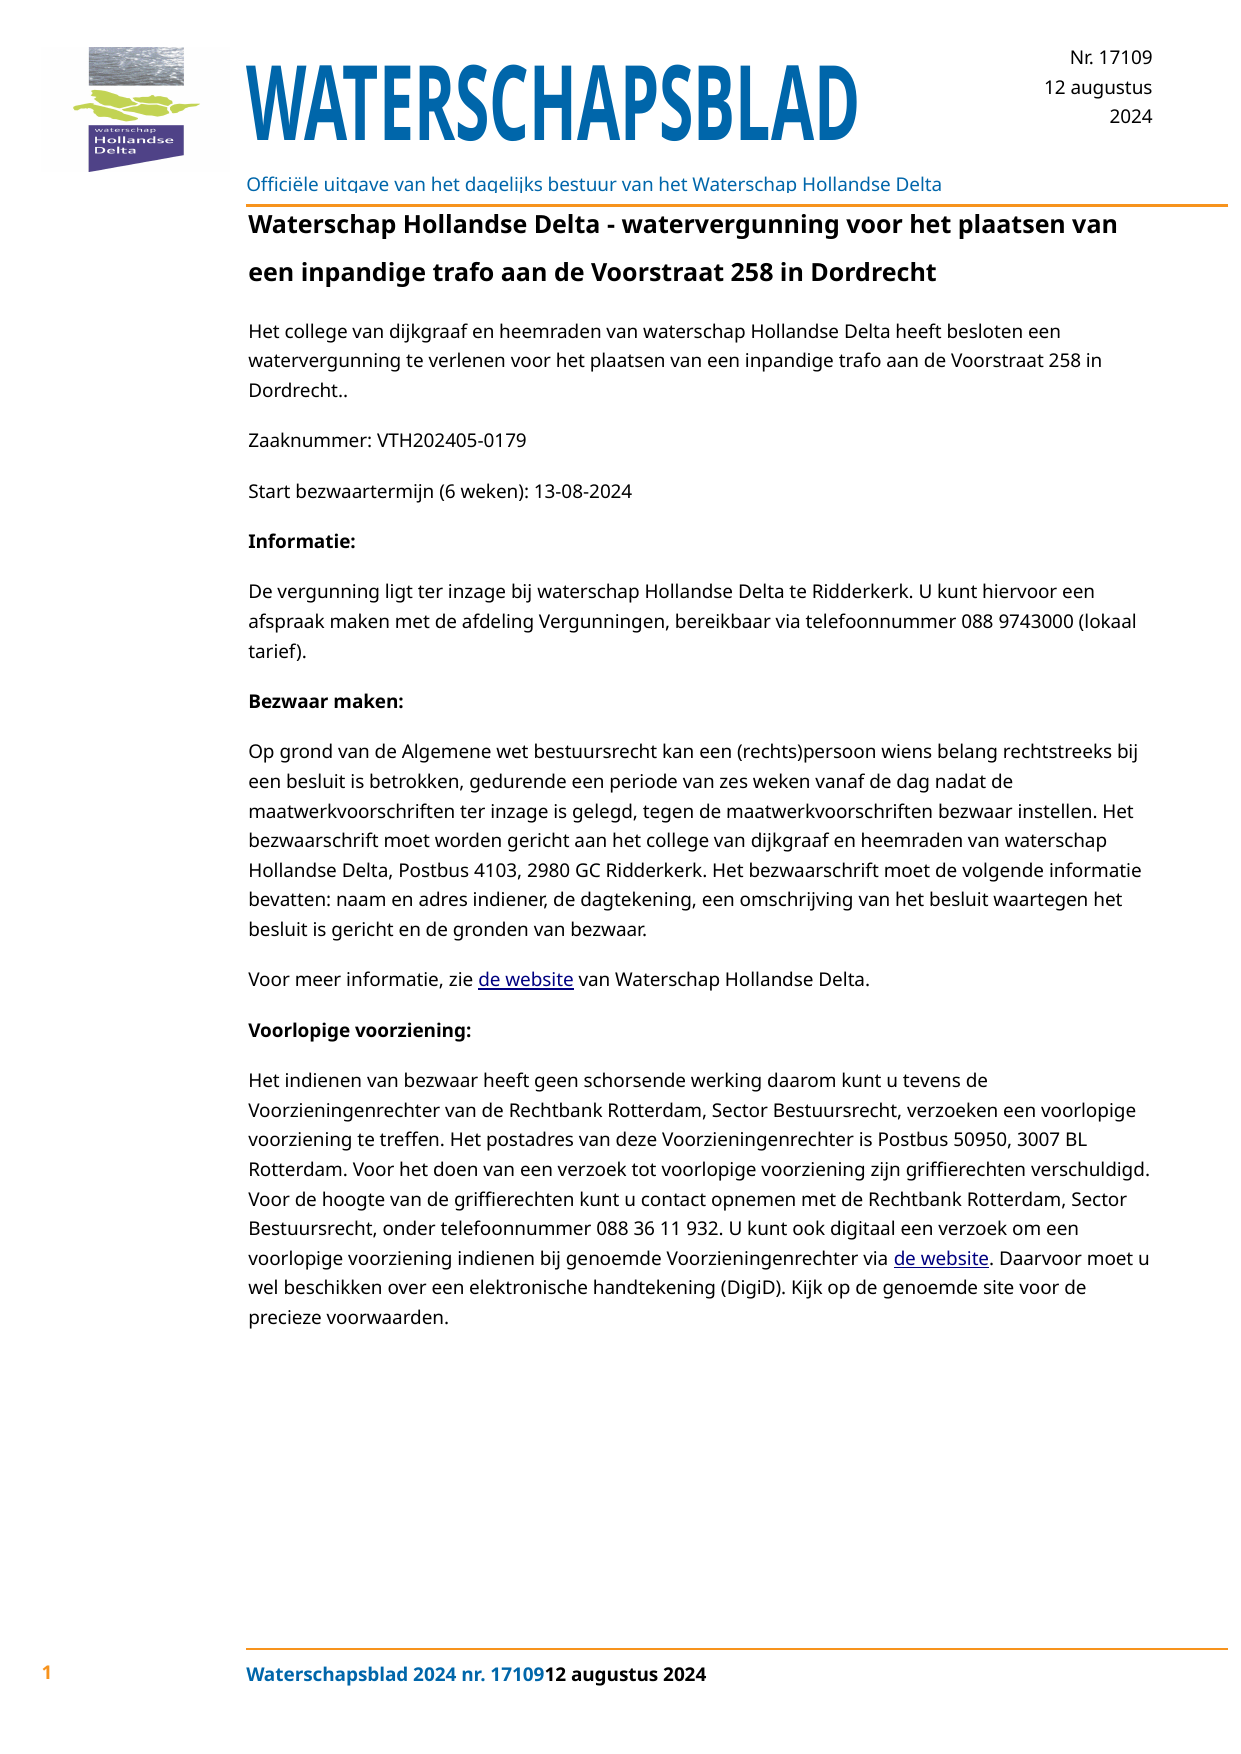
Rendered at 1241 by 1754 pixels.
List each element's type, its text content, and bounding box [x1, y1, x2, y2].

picture [41, 47, 231, 172]
text Zaaknummer: VTH202405-0179 [248, 427, 1152, 453]
text Waterschap Hollandse Delta - watervergunning voor het plaatsen van een inpandige trafo aan de Voorstraat 258 in Dordrecht [248, 207, 1152, 288]
text Voorlopige voorziening: [248, 1017, 1152, 1043]
text Het college van dijkgraaf en heemraden van waterschap Hollandse Delta heeft besloten een watervergunning te verlenen voor het plaatsen van een inpandige trafo aan de Voorstraat 258 in Dordrecht.. [248, 318, 1152, 403]
text De vergunning ligt ter inzage bij waterschap Hollandse Delta te Ridderkerk. U kunt hiervoor een afspraak maken met de afdeling Vergunningen, bereikbaar via telefoonnummer 088 9743000 (lokaal tarief). [248, 579, 1152, 664]
text Bezwaar maken: [248, 688, 1152, 714]
text Start bezwaartermijn (6 weken): 13-08-2024 [248, 478, 1152, 504]
text Op grond van de Algemene wet bestuursrecht kan een (rechts)persoon wiens belang rechtstreeks bij een besluit is betrokken, gedurende een periode van zes weken vanaf de dag nadat de maatwerkvoorschriften ter inzage is gelegd, tegen de maatwerkvoorschriften bezwaar instellen. Het bezwaarschrift moet worden gericht aan het college van dijkgraaf en heemraden van waterschap Hollandse Delta, Postbus 4103, 2980 GC Ridderkerk. Het bezwaarschrift moet de volgende informatie bevatten: naam en adres indiener, de dagtekening, een omschrijving van het besluit waartegen het besluit is gericht en de gronden van bezwaar. [248, 739, 1152, 942]
text Voor meer informatie, zie de website van Waterschap Hollandse Delta. [248, 967, 1152, 992]
text Informatie: [248, 528, 1152, 554]
text Het indienen van bezwaar heeft geen schorsende werking daarom kunt u tevens de Voorzieningenrechter van de Rechtbank Rotterdam, Sector Bestuursrecht, verzoeken een voorlopige voorziening te treffen. Het postadres van deze Voorzieningenrechter is Postbus 50950, 3007 BL Rotterdam. Voor het doen van een verzoek tot voorlopige voorziening zijn griffierechten verschuldigd. Voor de hoogte van de griffierechten kunt u contact opnemen met de Rechtbank Rotterdam, Sector Bestuursrecht, onder telefoonnummer 088 36 11 932. U kunt ook digitaal een verzoek om een voorlopige voorziening indienen bij genoemde Voorzieningenrechter via de website. Daarvoor moet u wel beschikken over een elektronische handtekening (DigiD). Kijk op de genoemde site voor de precieze voorwaarden. [248, 1067, 1152, 1330]
